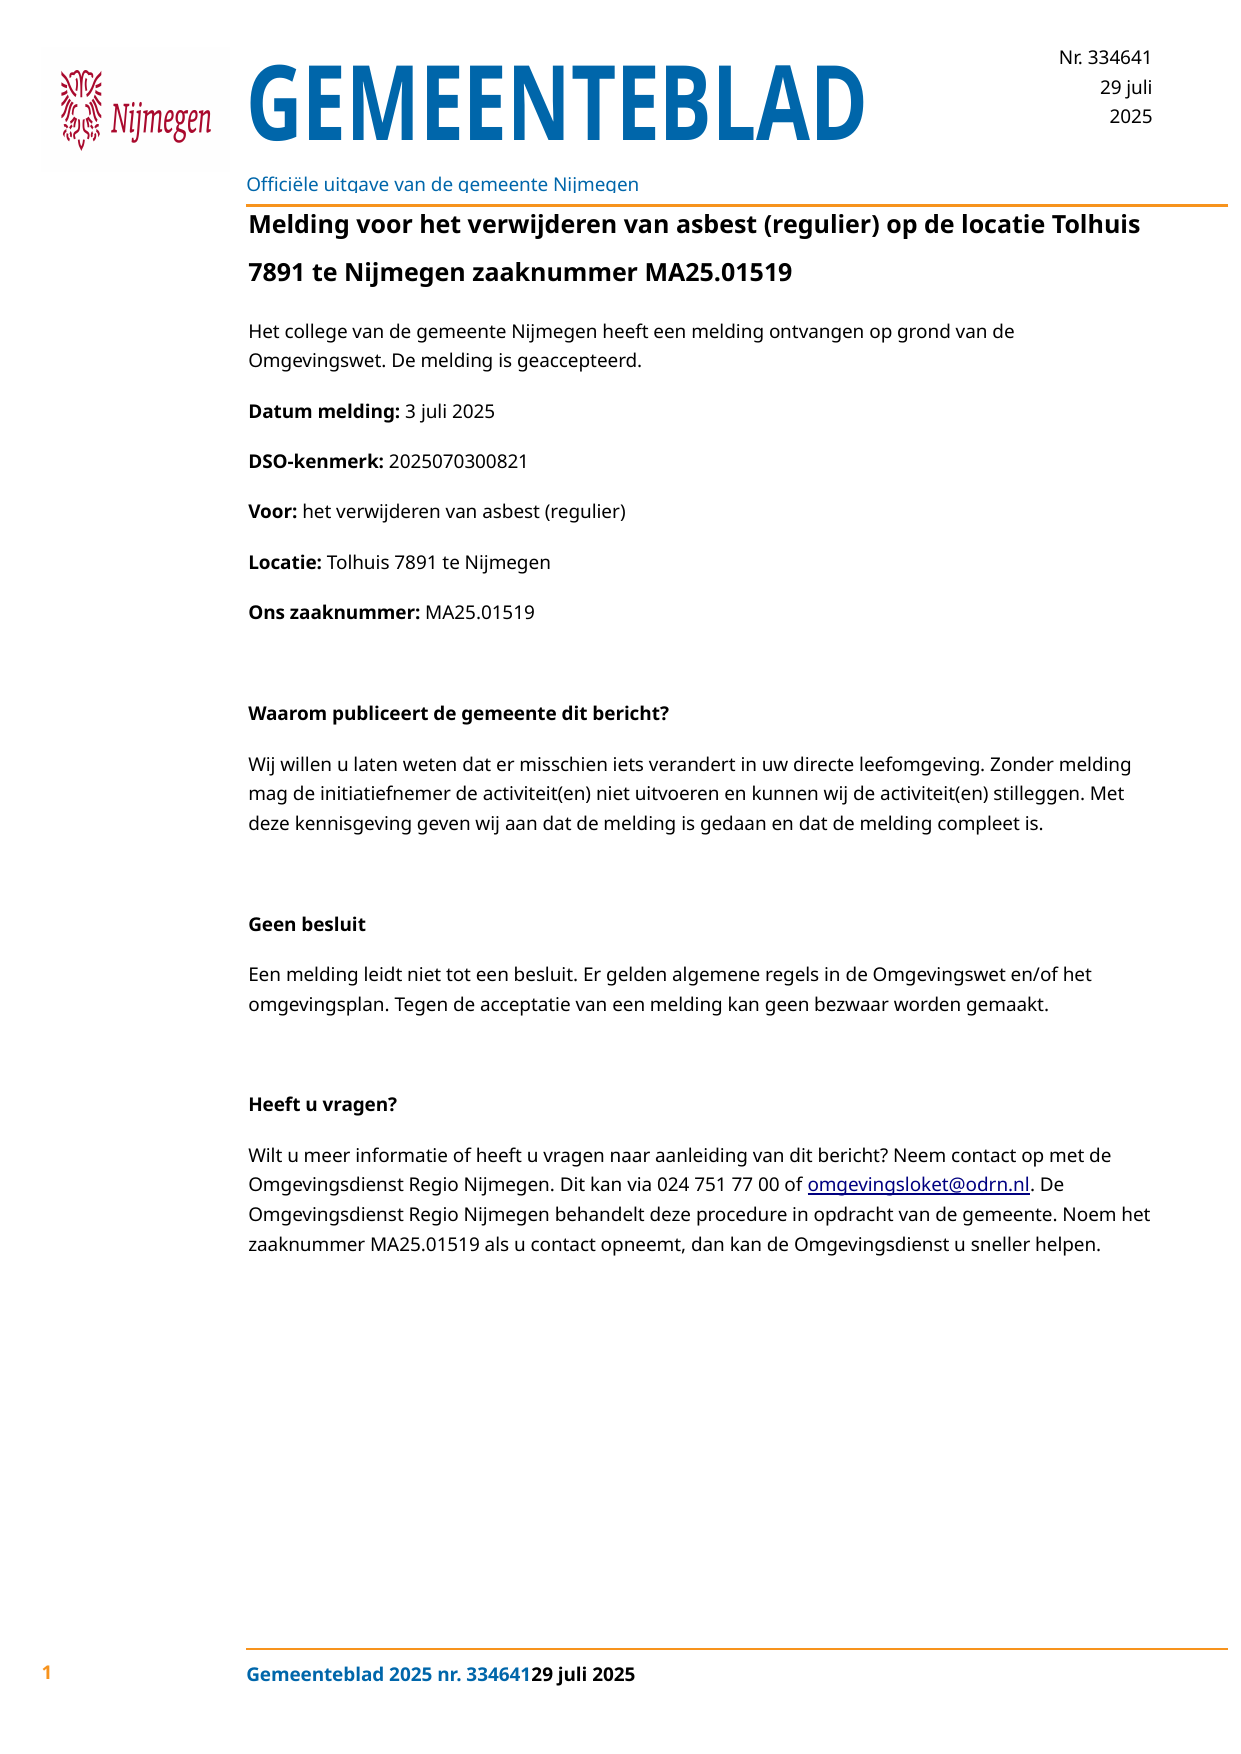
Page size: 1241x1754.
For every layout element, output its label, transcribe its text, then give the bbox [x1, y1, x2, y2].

text Geen besluit [248, 911, 1152, 937]
text Waarom publiceert de gemeente dit bericht? [248, 700, 1152, 726]
text DSO-kenmerk: 2025070300821 [248, 448, 1152, 474]
text Het college van de gemeente Nijmegen heeft een melding ontvangen op grond van de Omgevingswet. De melding is geaccepteerd. [248, 318, 1152, 373]
picture [41, 47, 231, 172]
text Melding voor het verwijderen van asbest (regulier) op de locatie Tolhuis 7891 te Nijmegen zaaknummer MA25.01519 [248, 207, 1152, 288]
text Datum melding: 3 juli 2025 [248, 398, 1152, 424]
text Een melding leidt niet tot een besluit. Er gelden algemene regels in de Omgevingswet en/of het omgevingsplan. Tegen de acceptatie van een melding kan geen bezwaar worden gemaakt. [248, 961, 1152, 1017]
text Wij willen u laten weten dat er misschien iets verandert in uw directe leefomgeving. Zonder melding mag de initiatiefnemer de activiteit(en) niet uitvoeren en kunnen wij de activiteit(en) stilleggen. Met deze kennisgeving geven wij aan dat de melding is gedaan en dat de melding compleet is. [248, 751, 1152, 836]
text Heeft u vragen? [248, 1092, 1152, 1117]
text Wilt u meer informatie of heeft u vragen naar aanleiding van dit bericht? Neem contact op met de Omgevingsdienst Regio Nijmegen. Dit kan via 024 751 77 00 of omgevingsloket@odrn.nl. De Omgevingsdienst Regio Nijmegen behandelt deze procedure in opdracht van de gemeente. Noem het zaaknummer MA25.01519 als u contact opneemt, dan kan de Omgevingsdienst u sneller helpen. [248, 1142, 1152, 1257]
text Voor: het verwijderen van asbest (regulier) [248, 499, 1152, 524]
text Ons zaaknummer: MA25.01519 [248, 599, 1152, 625]
text Locatie: Tolhuis 7891 te Nijmegen [248, 549, 1152, 575]
